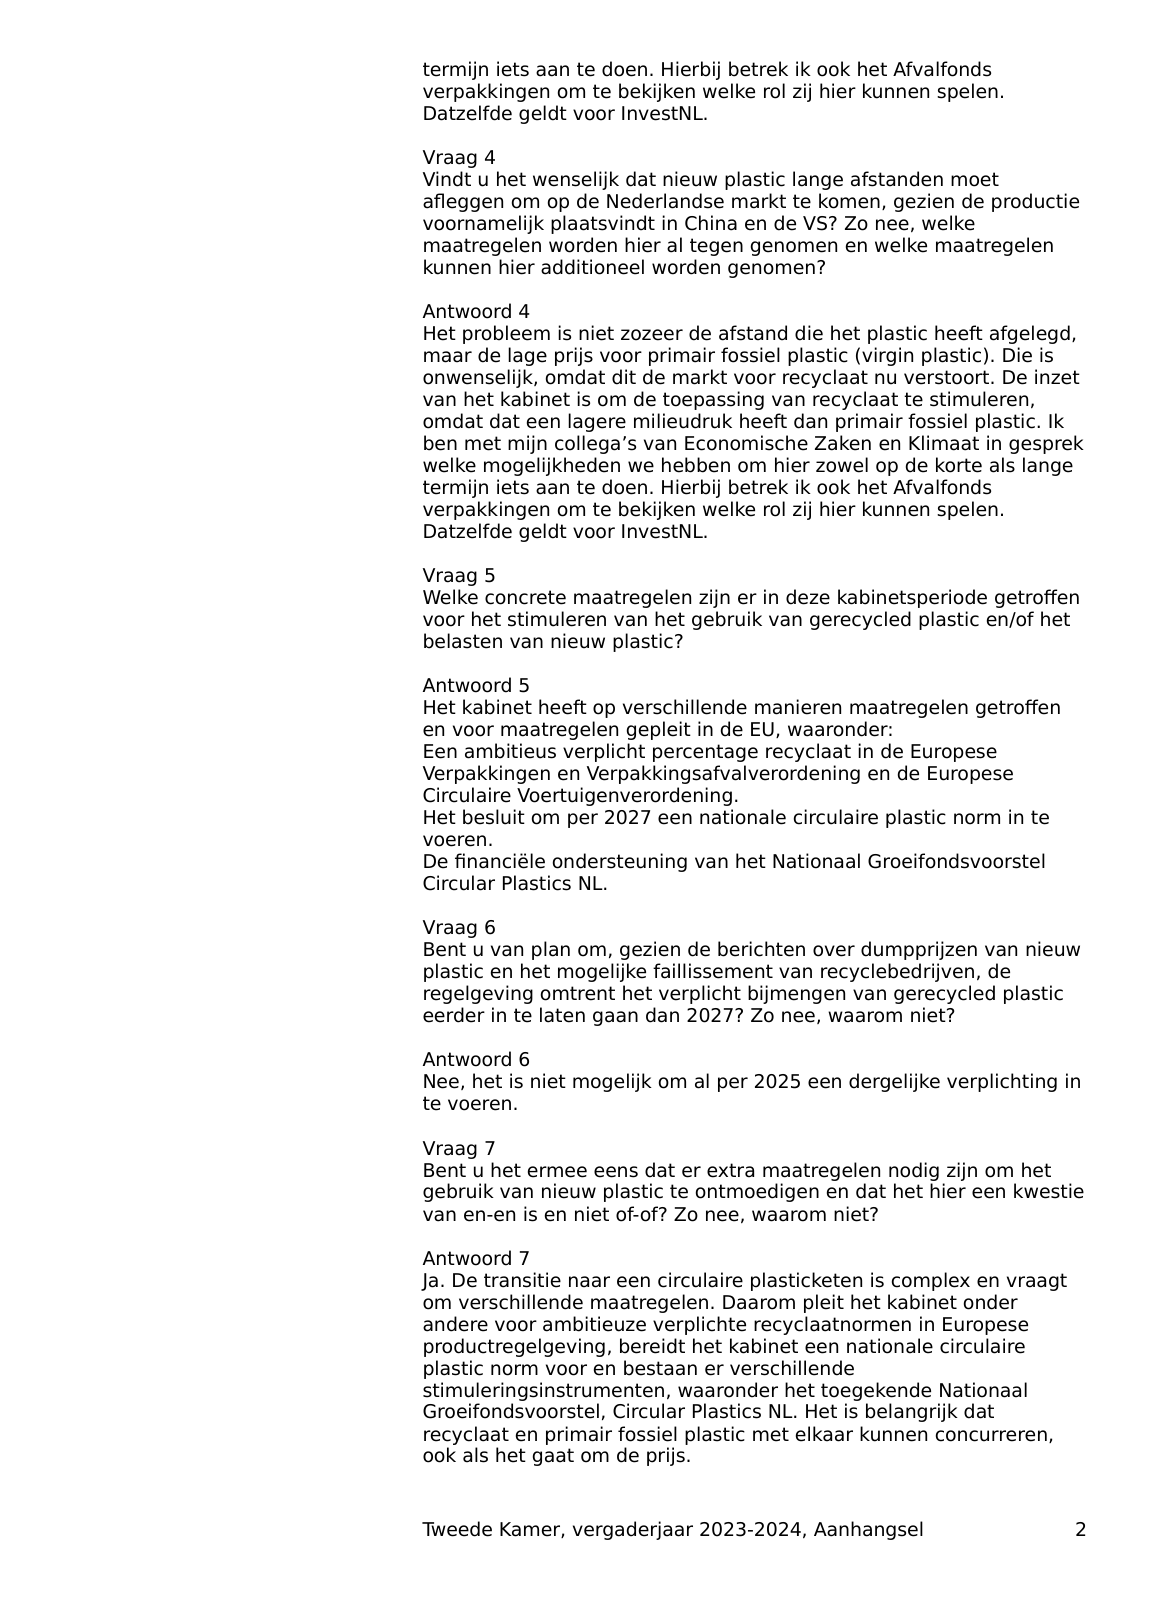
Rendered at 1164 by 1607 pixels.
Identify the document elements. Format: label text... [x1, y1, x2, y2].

text Een ambitieus verplicht percentage recyclaat in de Europese Verpakkingen en Verpakkingsafvalverordening en de Europese Circulaire Voertuigenverordening. [422, 741, 1087, 807]
text Vraag 6 [422, 917, 1087, 939]
text Antwoord 7 [422, 1248, 1087, 1269]
text Het besluit om per 2027 een nationale circulaire plastic norm in te voeren. [422, 807, 1087, 851]
text Antwoord 5 [422, 675, 1087, 697]
text De financiële ondersteuning van het Nationaal Groeifondsvoorstel Circular Plastics NL. [422, 851, 1087, 895]
text Bent u het ermee eens dat er extra maatregelen nodig zijn om het gebruik van nieuw plastic te ontmoedigen en dat het hier een kwestie van en-en is en niet of-of? Zo nee, waarom niet? [422, 1159, 1087, 1225]
text Vindt u het wenselijk dat nieuw plastic lange afstanden moet afleggen om op de Nederlandse markt te komen, gezien de productie voornamelijk plaatsvindt in China en de VS? Zo nee, welke maatregelen worden hier al tegen genomen en welke maatregelen kunnen hier additioneel worden genomen? [422, 169, 1087, 279]
text Vraag 4 [422, 147, 1087, 169]
text Ja. De transitie naar een circulaire plasticketen is complex en vraagt om verschillende maatregelen. Daarom pleit het kabinet onder andere voor ambitieuze verplichte recyclaatnormen in Europese productregelgeving, bereidt het kabinet een nationale circulaire plastic norm voor en bestaan er verschillende stimuleringsinstrumenten, waaronder het toegekende Nationaal Groeifondsvoorstel, Circular Plastics NL. Het is belangrijk dat recyclaat en primair fossiel plastic met elkaar kunnen concurreren, ook als het gaat om de prijs. [422, 1269, 1087, 1467]
text Het probleem is niet zozeer de afstand die het plastic heeft afgelegd, maar de lage prijs voor primair fossiel plastic (virgin plastic). Die is onwenselijk, omdat dit de markt voor recyclaat nu verstoort. De inzet van het kabinet is om de toepassing van recyclaat te stimuleren, omdat dat een lagere milieudruk heeft dan primair fossiel plastic. Ik ben met mijn collega’s van Economische Zaken en Klimaat in gesprek welke mogelijkheden we hebben om hier zowel op de korte als lange termijn iets aan te doen. Hierbij betrek ik ook het Afvalfonds verpakkingen om te bekijken welke rol zij hier kunnen spelen. Datzelfde geldt voor InvestNL. [422, 323, 1087, 543]
text Nee, het is niet mogelijk om al per 2025 een dergelijke verplichting in te voeren. [422, 1071, 1087, 1115]
text Welke concrete maatregelen zijn er in deze kabinetsperiode getroffen voor het stimuleren van het gebruik van gerecycled plastic en/of het belasten van nieuw plastic? [422, 587, 1087, 653]
text Bent u van plan om, gezien de berichten over dumpprijzen van nieuw plastic en het mogelijke faillissement van recyclebedrijven, de regelgeving omtrent het verplicht bijmengen van gerecycled plastic eerder in te laten gaan dan 2027? Zo nee, waarom niet? [422, 939, 1087, 1027]
text Vraag 5 [422, 565, 1087, 587]
text Antwoord 6 [422, 1049, 1087, 1071]
text termijn iets aan te doen. Hierbij betrek ik ook het Afvalfonds verpakkingen om te bekijken welke rol zij hier kunnen spelen. Datzelfde geldt voor InvestNL. [422, 59, 1087, 125]
text Vraag 7 [422, 1137, 1087, 1159]
text Antwoord 4 [422, 301, 1087, 323]
text Het kabinet heeft op verschillende manieren maatregelen getroffen en voor maatregelen gepleit in de EU, waaronder: [422, 697, 1087, 741]
